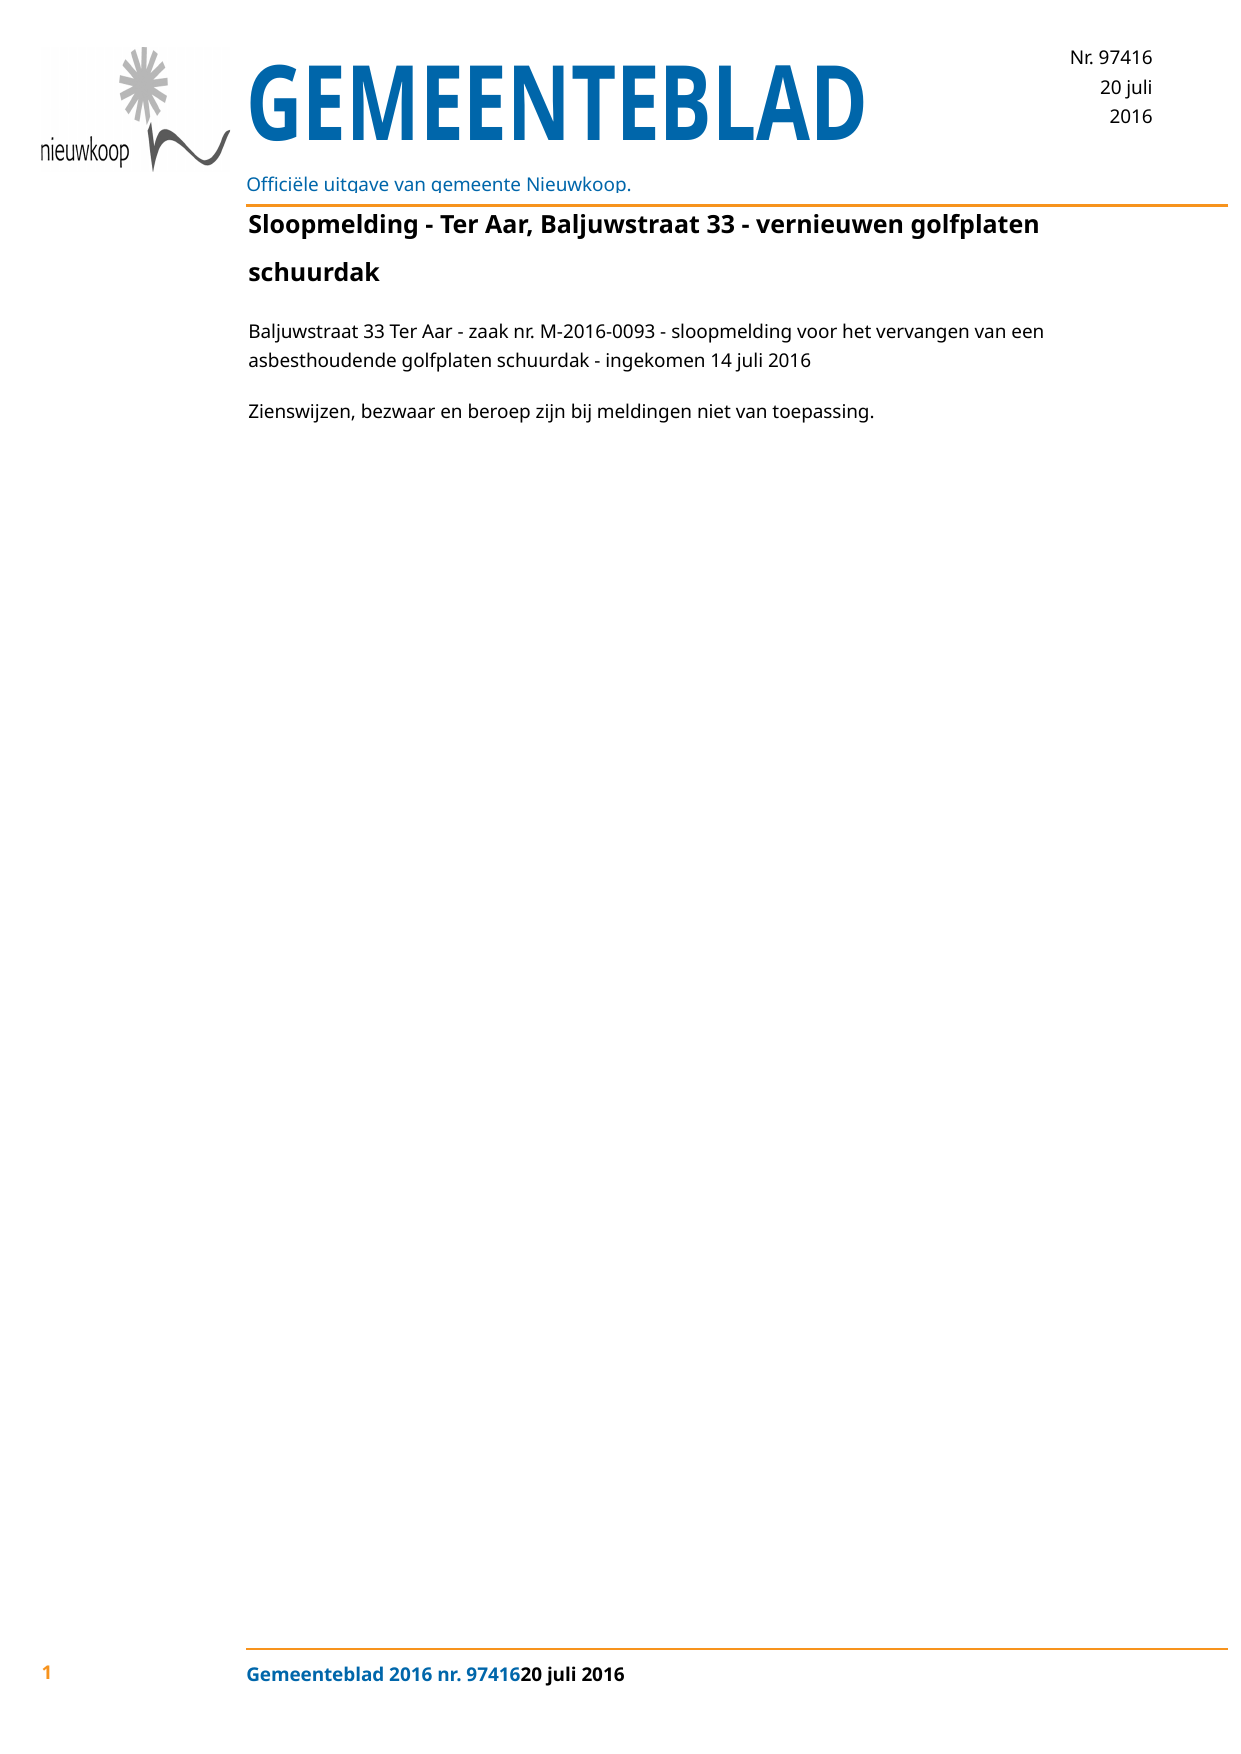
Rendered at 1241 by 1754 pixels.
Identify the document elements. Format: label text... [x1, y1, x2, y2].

text Baljuwstraat 33 Ter Aar - zaak nr. M-2016-0093 - sloopmelding voor het vervangen van een asbesthoudende golfplaten schuurdak - ingekomen 14 juli 2016 [248, 318, 1152, 373]
text Zienswijzen, bezwaar en beroep zijn bij meldingen niet van toepassing. [248, 398, 1152, 424]
picture [41, 47, 231, 172]
text Sloopmelding - Ter Aar, Baljuwstraat 33 - vernieuwen golfplaten schuurdak [248, 207, 1152, 288]
